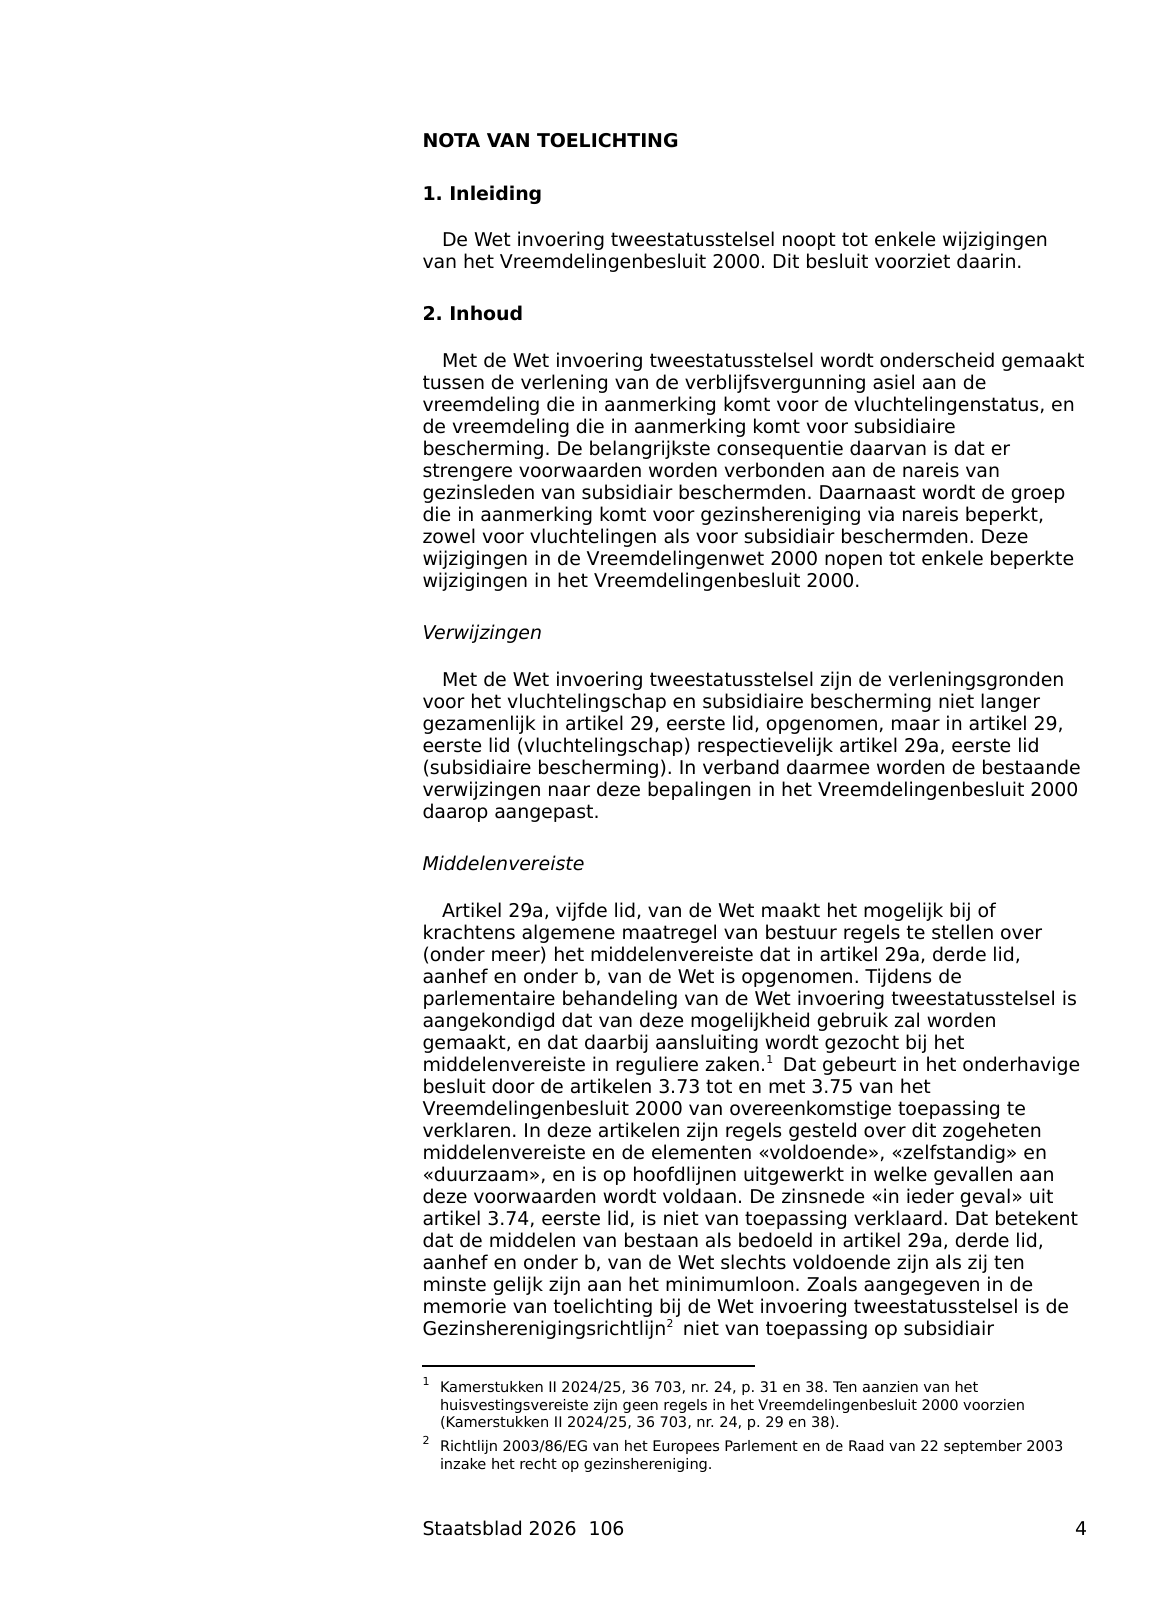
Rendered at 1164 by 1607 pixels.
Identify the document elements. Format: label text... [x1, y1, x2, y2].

text Artikel 29a, vijfde lid, van de Wet maakt het mogelijk bij of krachtens algemene maatregel van bestuur regels te stellen over (onder meer) het middelenvereiste dat in artikel 29a, derde lid, aanhef en onder b, van de Wet is opgenomen. Tijdens de parlementaire behandeling van de Wet invoering tweestatusstelsel is aangekondigd dat van deze mogelijkheid gebruik zal worden gemaakt, en dat daarbij aansluiting wordt gezocht bij het middelenvereiste in reguliere zaken. Dat gebeurt in het onderhavige besluit door de artikelen 3.73 tot en met 3.75 van het Vreemdelingenbesluit 2000 van overeenkomstige toepassing te verklaren. In deze artikelen zijn regels gesteld over dit zogeheten middelenvereiste en de elementen «voldoende», «zelfstandig» en «duurzaam», en is op hoofdlijnen uitgewerkt in welke gevallen aan deze voorwaarden wordt voldaan. De zinsnede «in ieder geval» uit artikel 3.74, eerste lid, is niet van toepassing verklaard. Dat betekent dat de middelen van bestaan als bedoeld in artikel 29a, derde lid, aanhef en onder b, van de Wet slechts voldoende zijn als zij ten minste gelijk zijn aan het minimumloon. Zoals aangegeven in de memorie van toelichting bij de Wet invoering tweestatusstelsel is de Gezinsherenigingsrichtlijn niet van toepassing op subsidiair [422, 900, 1087, 1339]
text Richtlijn 2003/86/EG van het Europees Parlement en de Raad van 22 september 2003 inzake het recht op gezinshereniging. [422, 1434, 1087, 1473]
subtitle 1. Inleiding [422, 182, 1087, 204]
text Kamerstukken II 2024/25, 36 703, nr. 24, p. 31 en 38. Ten aanzien van het huisvestingsvereiste zijn geen regels in het Vreemdelingenbesluit 2000 voorzien (Kamerstukken II 2024/25, 36 703, nr. 24, p. 29 en 38). [422, 1375, 1087, 1431]
subtitle NOTA VAN TOELICHTING [422, 130, 1087, 152]
subtitle Middelenvereiste [422, 853, 1087, 875]
subtitle 2. Inhoud [422, 303, 1087, 325]
subtitle Verwijzingen [422, 622, 1087, 644]
text Met de Wet invoering tweestatusstelsel zijn de verleningsgronden voor het vluchtelingschap en subsidiaire bescherming niet langer gezamenlijk in artikel 29, eerste lid, opgenomen, maar in artikel 29, eerste lid (vluchtelingschap) respectievelijk artikel 29a, eerste lid (subsidiaire bescherming). In verband daarmee worden de bestaande verwijzingen naar deze bepalingen in het Vreemdelingenbesluit 2000 daarop aangepast. [422, 669, 1087, 823]
text Met de Wet invoering tweestatusstelsel wordt onderscheid gemaakt tussen de verlening van de verblijfsvergunning asiel aan de vreemdeling die in aanmerking komt voor de vluchtelingenstatus, en de vreemdeling die in aanmerking komt voor subsidiaire bescherming. De belangrijkste consequentie daarvan is dat er strengere voorwaarden worden verbonden aan de nareis van gezinsleden van subsidiair beschermden. Daarnaast wordt de groep die in aanmerking komt voor gezinshereniging via nareis beperkt, zowel voor vluchtelingen als voor subsidiair beschermden. Deze wijzigingen in de Vreemdelingenwet 2000 nopen tot enkele beperkte wijzigingen in het Vreemdelingenbesluit 2000. [422, 350, 1087, 592]
text De Wet invoering tweestatusstelsel noopt tot enkele wijzigingen van het Vreemdelingenbesluit 2000. Dit besluit voorziet daarin. [422, 229, 1087, 273]
